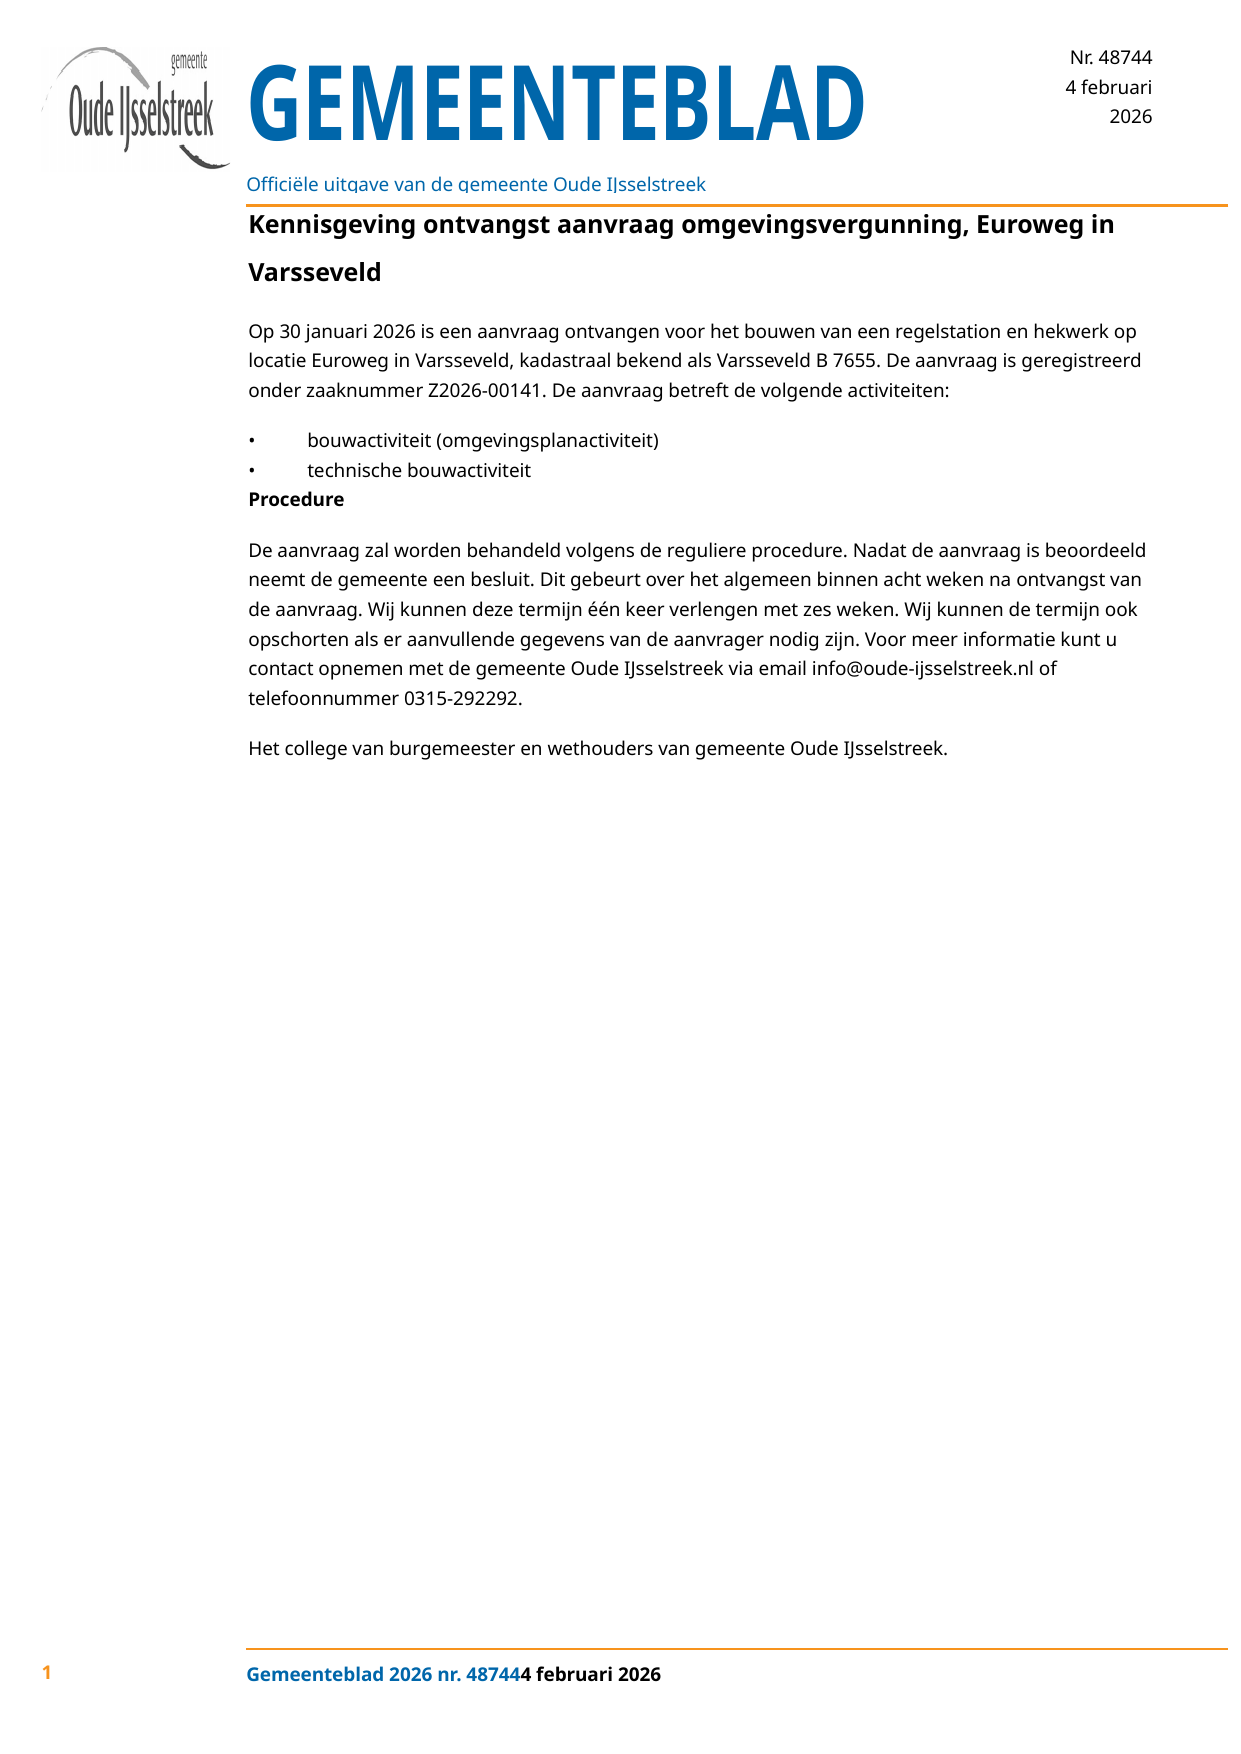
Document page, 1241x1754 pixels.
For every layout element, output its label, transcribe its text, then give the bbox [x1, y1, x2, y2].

list technische bouwactiviteit [248, 457, 1152, 483]
picture [41, 47, 231, 172]
text Het college van burgemeester en wethouders van gemeente Oude IJsselstreek. [248, 735, 1152, 761]
text De aanvraag zal worden behandeld volgens de reguliere procedure. Nadat de aanvraag is beoordeeld neemt de gemeente een besluit. Dit gebeurt over het algemeen binnen acht weken na ontvangst van de aanvraag. Wij kunnen deze termijn één keer verlengen met zes weken. Wij kunnen de termijn ook opschorten als er aanvullende gegevens van de aanvrager nodig zijn. Voor meer informatie kunt u contact opnemen met de gemeente Oude IJsselstreek via email info@oude-ijsselstreek.nl of telefoonnummer 0315-292292. [248, 537, 1152, 711]
text Kennisgeving ontvangst aanvraag omgevingsvergunning, Euroweg in Varsseveld [248, 207, 1152, 288]
text Op 30 januari 2026 is een aanvraag ontvangen voor het bouwen van een regelstation en hekwerk op locatie Euroweg in Varsseveld, kadastraal bekend als Varsseveld B 7655. De aanvraag is geregistreerd onder zaaknummer Z2026-00141. De aanvraag betreft de volgende activiteiten: [248, 318, 1152, 403]
text Procedure [248, 487, 1152, 512]
list bouwactiviteit (omgevingsplanactiviteit) [248, 427, 1152, 453]
